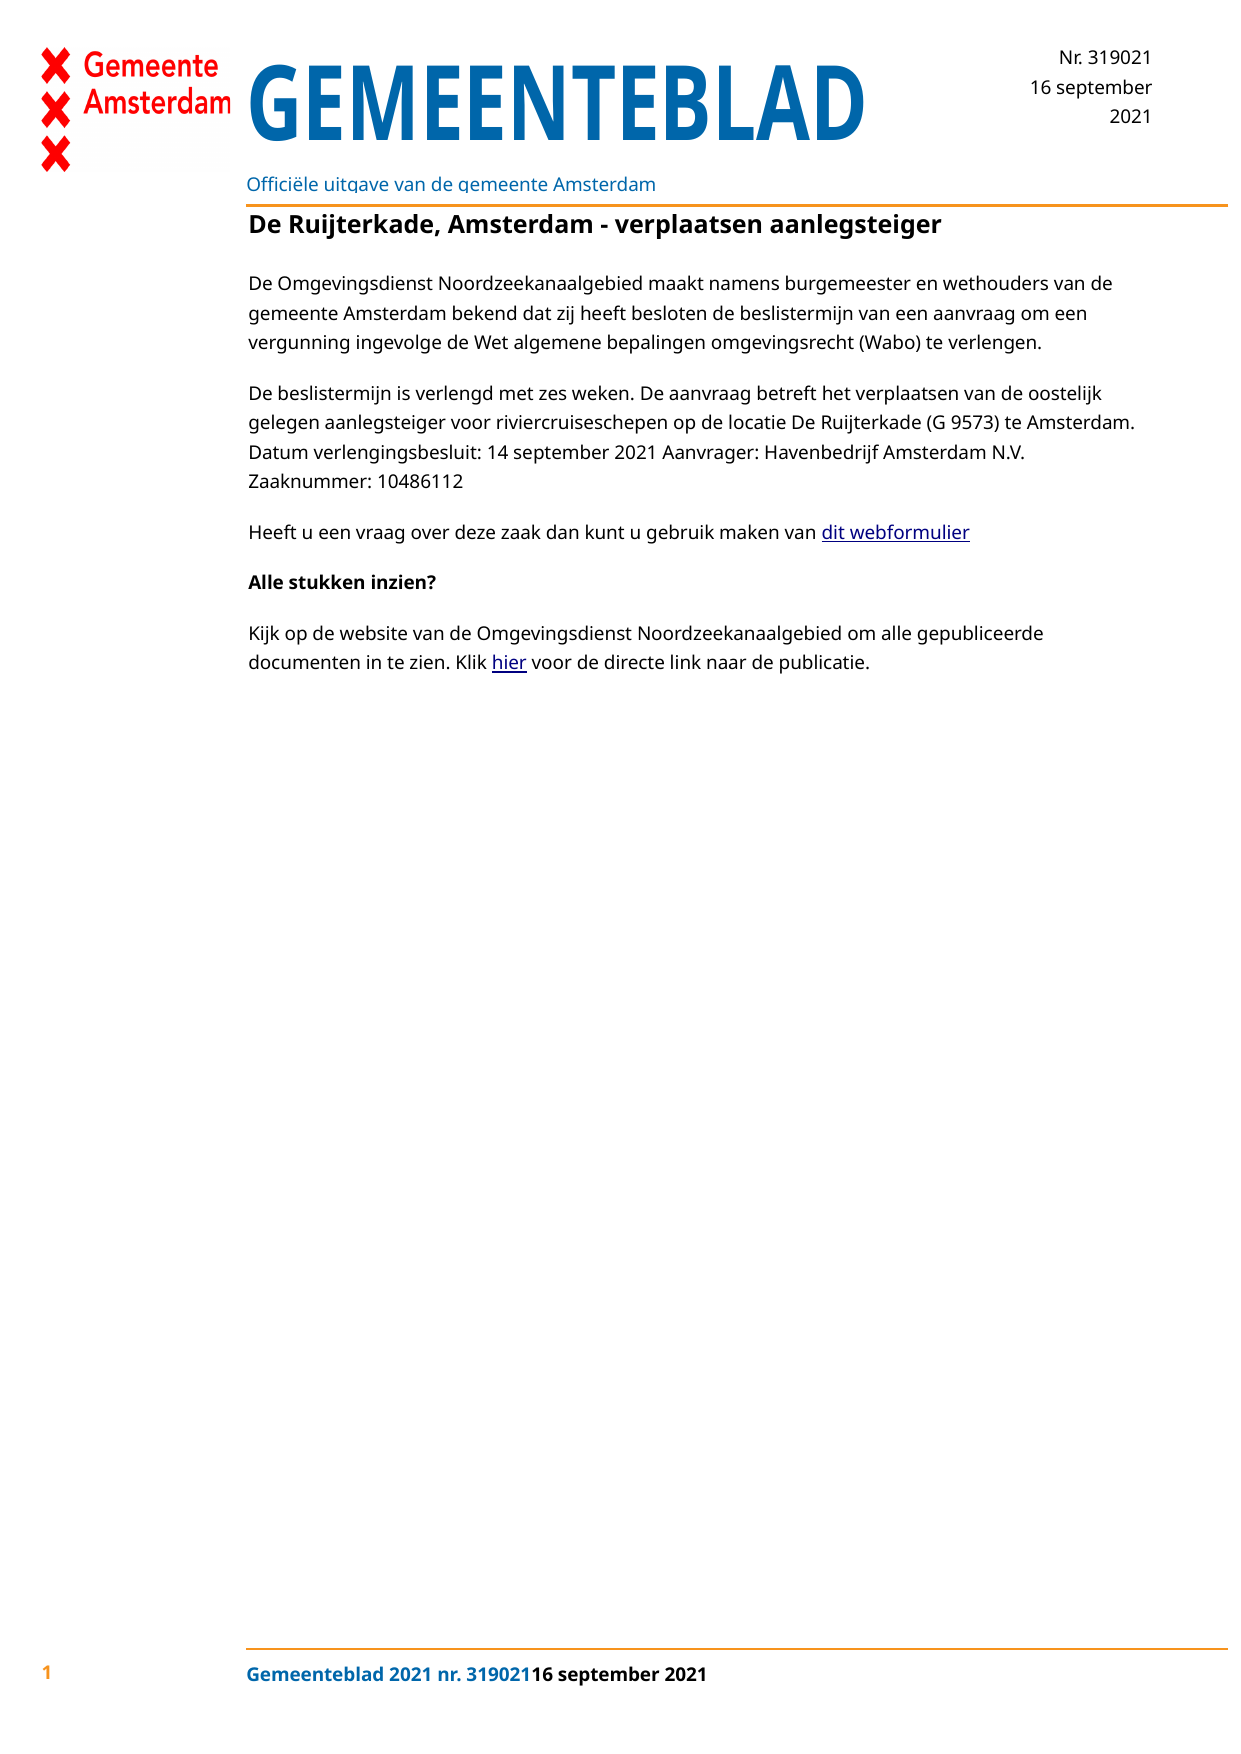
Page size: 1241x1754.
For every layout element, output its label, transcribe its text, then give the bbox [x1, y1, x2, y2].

text Heeft u een vraag over deze zaak dan kunt u gebruik maken van dit webformulier [248, 519, 1152, 545]
picture [41, 47, 231, 172]
text Alle stukken inzien? [248, 569, 1152, 595]
text De beslistermijn is verlengd met zes weken. De aanvraag betreft het verplaatsen van de oostelijk gelegen aanlegsteiger voor riviercruiseschepen op de locatie De Ruijterkade (G 9573) te Amsterdam. Datum verlengingsbesluit: 14 september 2021 Aanvrager: Havenbedrijf Amsterdam N.V. Zaaknummer: 10486112 [248, 380, 1152, 494]
text Kijk op de website van de Omgevingsdienst Noordzeekanaalgebied om alle gepubliceerde documenten in te zien. Klik hier voor de directe link naar de publicatie. [248, 620, 1152, 675]
text De Ruijterkade, Amsterdam - verplaatsen aanlegsteiger [248, 207, 1152, 241]
text De Omgevingsdienst Noordzeekanaalgebied maakt namens burgemeester en wethouders van de gemeente Amsterdam bekend dat zij heeft besloten de beslistermijn van een aanvraag om een vergunning ingevolge de Wet algemene bepalingen omgevingsrecht (Wabo) te verlengen. [248, 270, 1152, 355]
